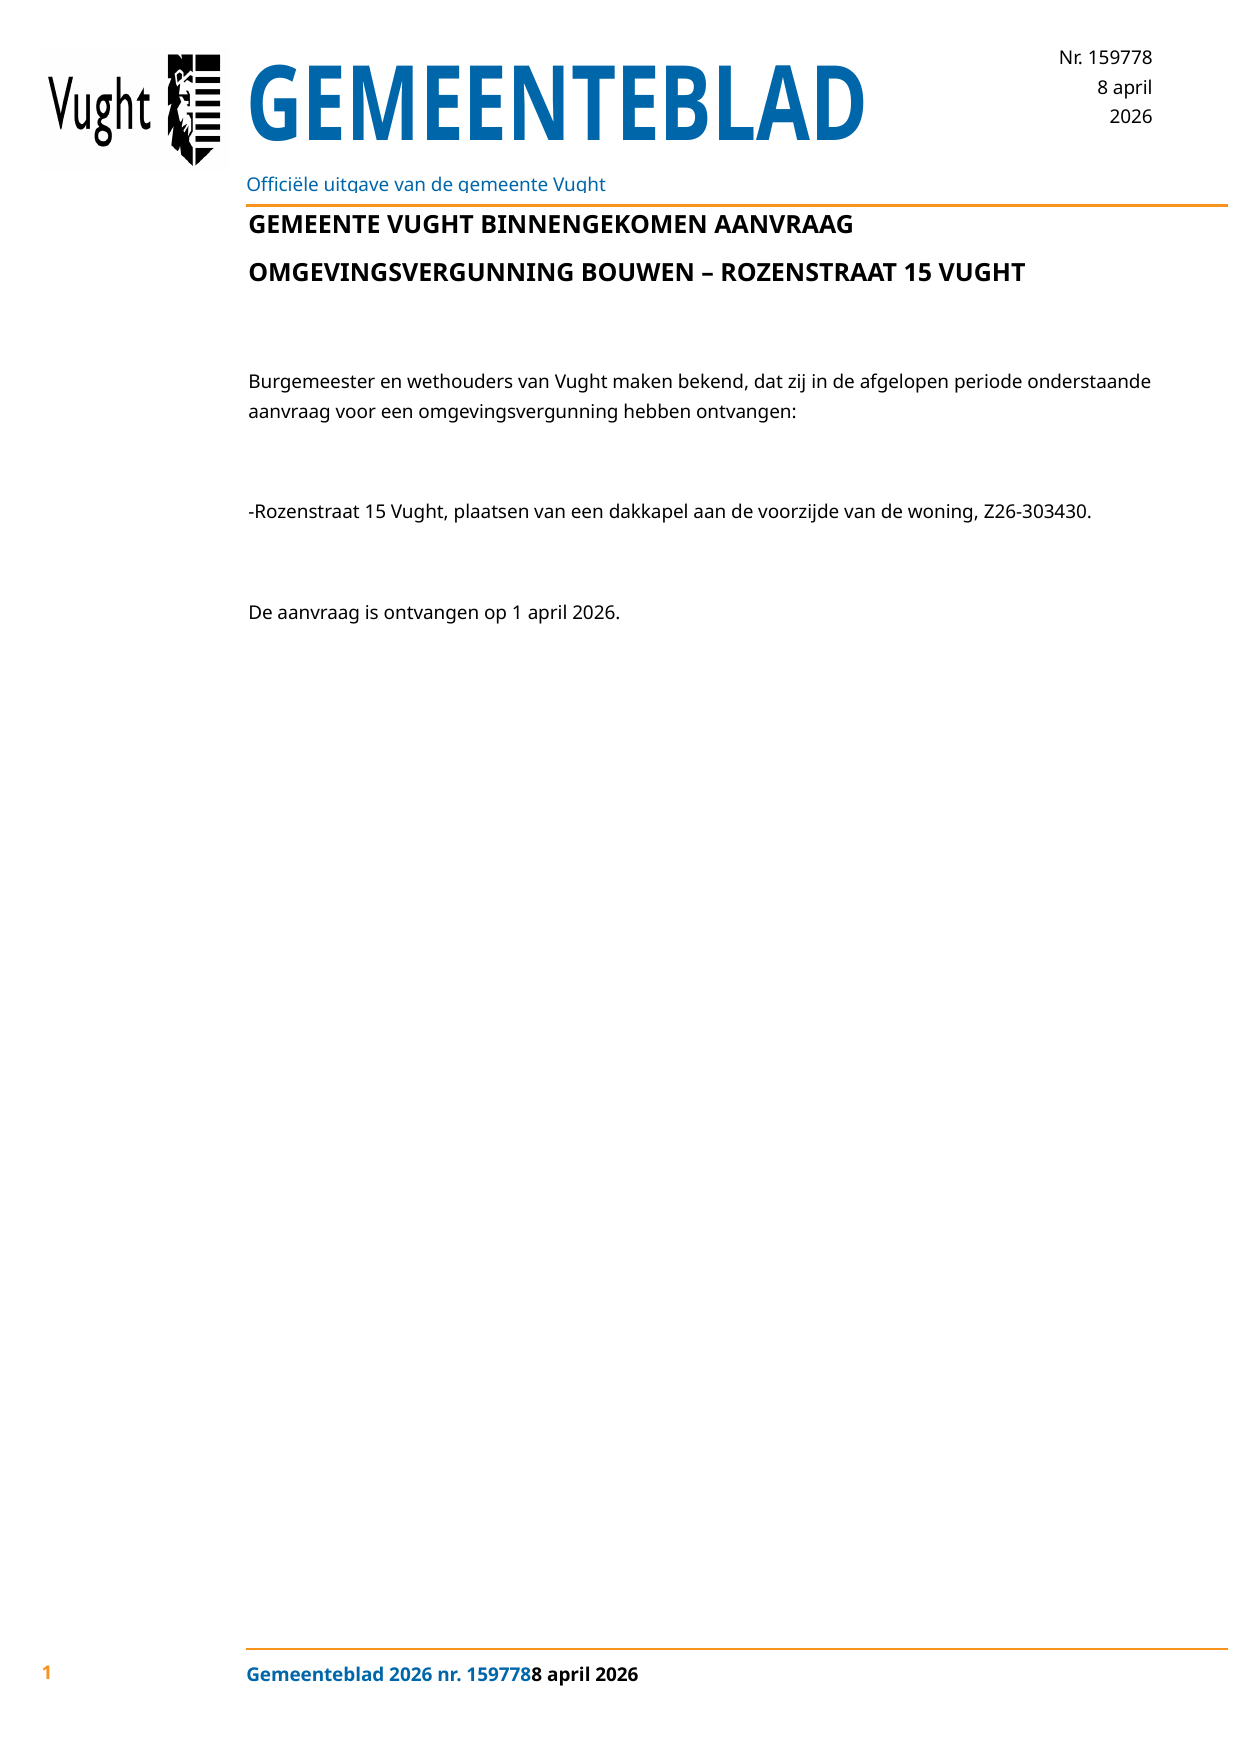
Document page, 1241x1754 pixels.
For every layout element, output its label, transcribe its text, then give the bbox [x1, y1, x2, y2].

text De aanvraag is ontvangen op 1 april 2026. [248, 599, 1152, 625]
picture [41, 47, 231, 172]
text Burgemeester en wethouders van Vught maken bekend, dat zij in de afgelopen periode onderstaande aanvraag voor een omgevingsvergunning hebben ontvangen: [248, 368, 1152, 424]
text GEMEENTE VUGHT BINNENGEKOMEN AANVRAAG OMGEVINGSVERGUNNING BOUWEN – ROZENSTRAAT 15 VUGHT [248, 207, 1152, 288]
text -Rozenstraat 15 Vught, plaatsen van een dakkapel aan de voorzijde van de woning, Z26-303430. [248, 499, 1152, 524]
